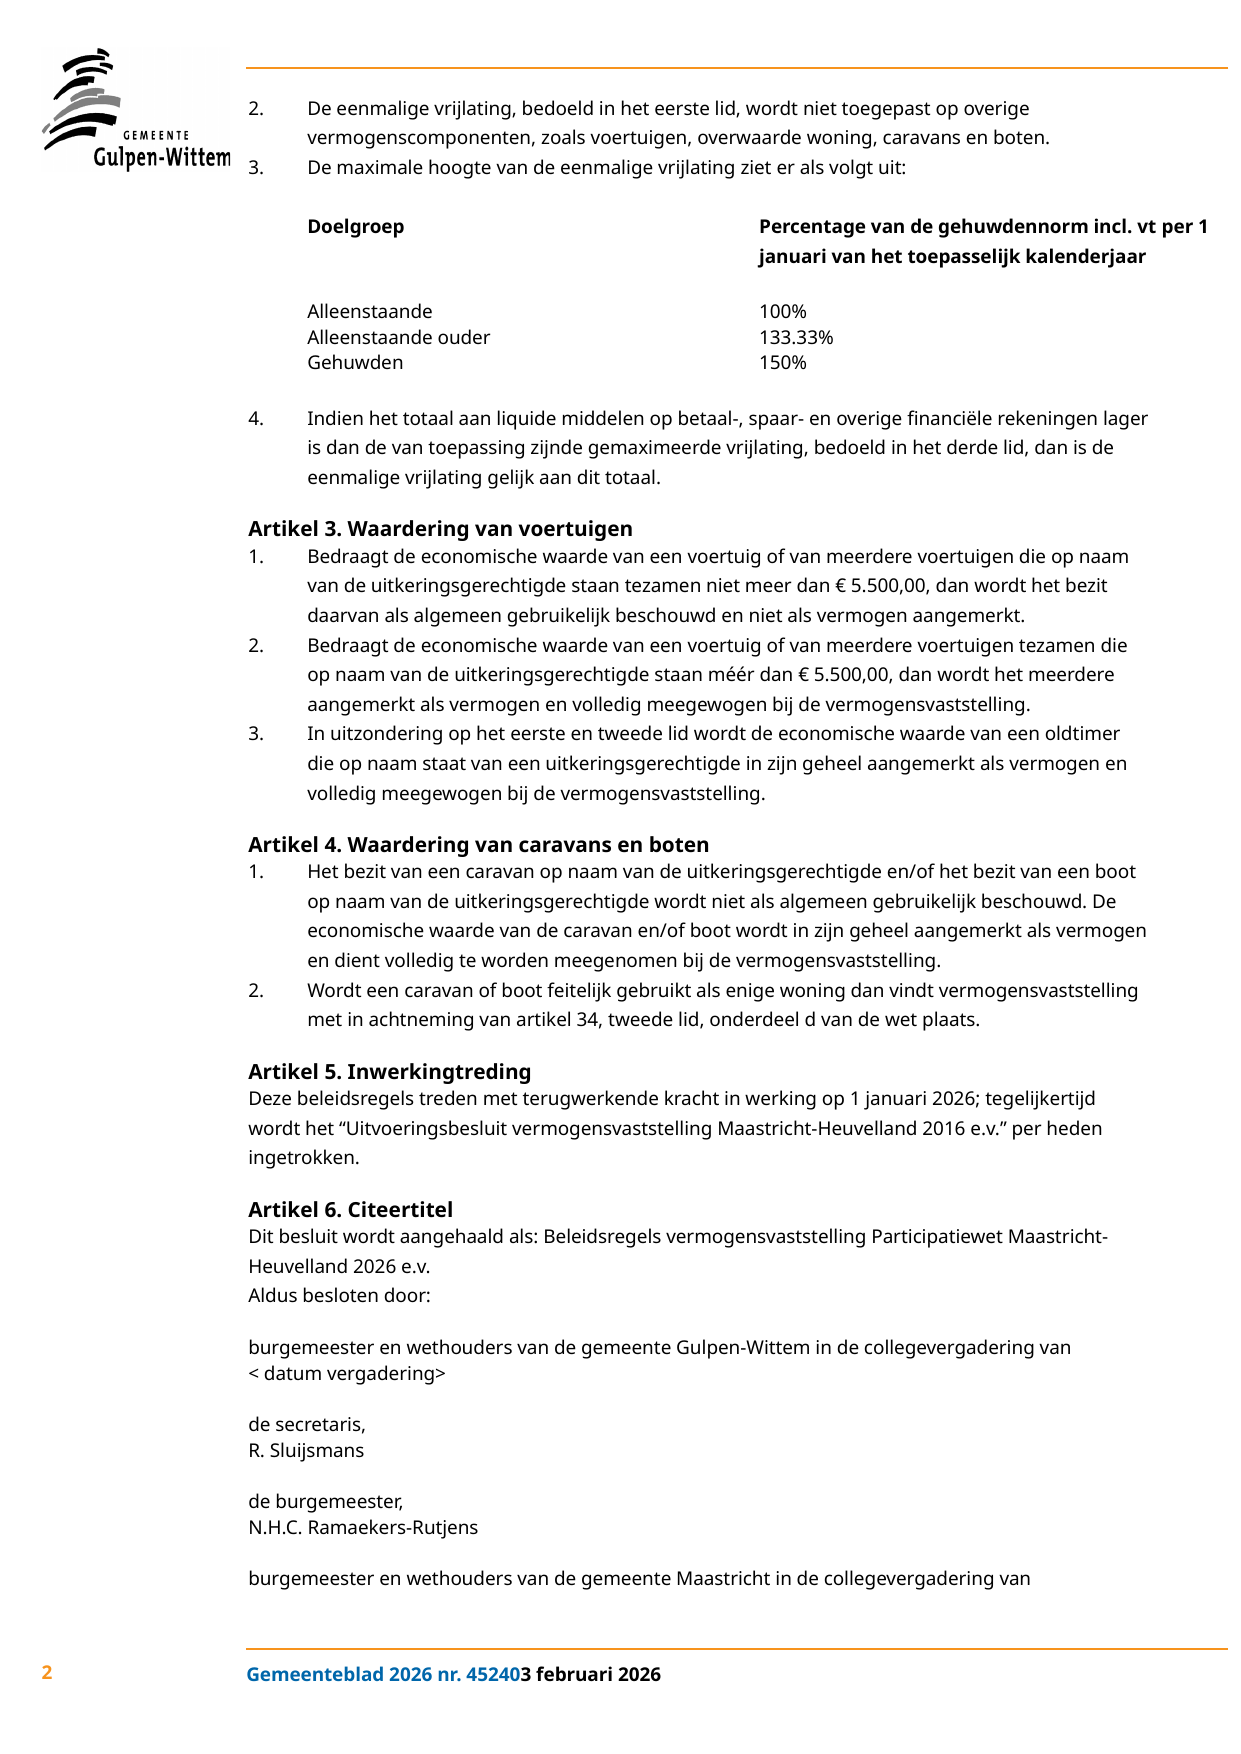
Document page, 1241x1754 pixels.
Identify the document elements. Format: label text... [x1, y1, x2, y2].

text Artikel 3. Waardering van voertuigen [248, 514, 1152, 543]
text Deze beleidsregels treden met terugwerkende kracht in werking op 1 januari 2026; tegelijkertijd wordt het “Uitvoeringsbesluit vermogensvaststelling Maastricht-Heuvelland 2016 e.v.” per heden ingetrokken. [248, 1085, 1152, 1170]
list In uitzondering op het eerste en tweede lid wordt de economische waarde van een oldtimer die op naam staat van een uitkeringsgerechtigde in zijn geheel aangemerkt als vermogen en volledig meegewogen bij de vermogensvaststelling. [248, 721, 1152, 805]
text Artikel 5. Inwerkingtreding [248, 1057, 1152, 1085]
table_cell Alleenstaande ouder [307, 324, 759, 349]
text R. Sluijsmans [248, 1437, 1152, 1463]
list De maximale hoogte van de eenmalige vrijlating ziet er als volgt uit: [248, 154, 1152, 180]
list Bedraagt de economische waarde van een voertuig of van meerdere voertuigen tezamen die op naam van de uitkeringsgerechtigde staan méér dan € 5.500,00, dan wordt het meerdere aangemerkt als vermogen en volledig meegewogen bij de vermogensvaststelling. [248, 632, 1152, 717]
list De eenmalige vrijlating, bedoeld in het eerste lid, wordt niet toegepast op overige vermogenscomponenten, zoals voertuigen, overwaarde woning, caravans en boten. [248, 95, 1152, 150]
table_cell Alleenstaande [307, 298, 759, 324]
table_cell 133.33% [759, 324, 1211, 349]
text burgemeester en wethouders van de gemeente Maastricht in de collegevergadering van [248, 1566, 1152, 1591]
table_header Doelgroep [307, 213, 759, 298]
list Het bezit van een caravan op naam van de uitkeringsgerechtigde en/of het bezit van een boot op naam van de uitkeringsgerechtigde wordt niet als algemeen gebruikelijk beschouwd. De economische waarde van de caravan en/of boot wordt in zijn geheel aangemerkt als vermogen en dient volledig te worden meegenomen bij de vermogensvaststelling. [248, 858, 1152, 973]
text < datum vergadering> [248, 1360, 1152, 1385]
table_header Percentage van de gehuwdennorm incl. vt per 1 januari van het toepasselijk kalenderjaar [759, 213, 1211, 298]
table_cell 100% [759, 298, 1211, 324]
text Aldus besloten door: [248, 1282, 1152, 1308]
list Indien het totaal aan liquide middelen op betaal-, spaar- en overige financiële rekeningen lager is dan de van toepassing zijnde gemaximeerde vrijlating, bedoeld in het derde lid, dan is de eenmalige vrijlating gelijk aan dit totaal. [248, 405, 1152, 490]
text de secretaris, [248, 1411, 1152, 1437]
table_cell 150% [759, 350, 1211, 375]
list Wordt een caravan of boot feitelijk gebruikt als enige woning dan vindt vermogensvaststelling met in achtneming van artikel 34, tweede lid, onderdeel d van de wet plaats. [248, 977, 1152, 1032]
text Dit besluit wordt aangehaald als: Beleidsregels vermogensvaststelling Participatiewet Maastricht- Heuvelland 2026 e.v. [248, 1223, 1152, 1279]
text burgemeester en wethouders van de gemeente Gulpen-Wittem in de collegevergadering van [248, 1334, 1152, 1360]
text de burgemeester, [248, 1488, 1152, 1514]
table_cell Gehuwden [307, 350, 759, 375]
picture [41, 47, 231, 172]
list Bedraagt de economische waarde van een voertuig of van meerdere voertuigen die op naam van de uitkeringsgerechtigde staan tezamen niet meer dan € 5.500,00, dan wordt het bezit daarvan als algemeen gebruikelijk beschouwd en niet als vermogen aangemerkt. [248, 543, 1152, 628]
text N.H.C. Ramaekers-Rutjens [248, 1514, 1152, 1540]
text Artikel 4. Waardering van caravans en boten [248, 830, 1152, 858]
text Artikel 6. Citeertitel [248, 1195, 1152, 1223]
